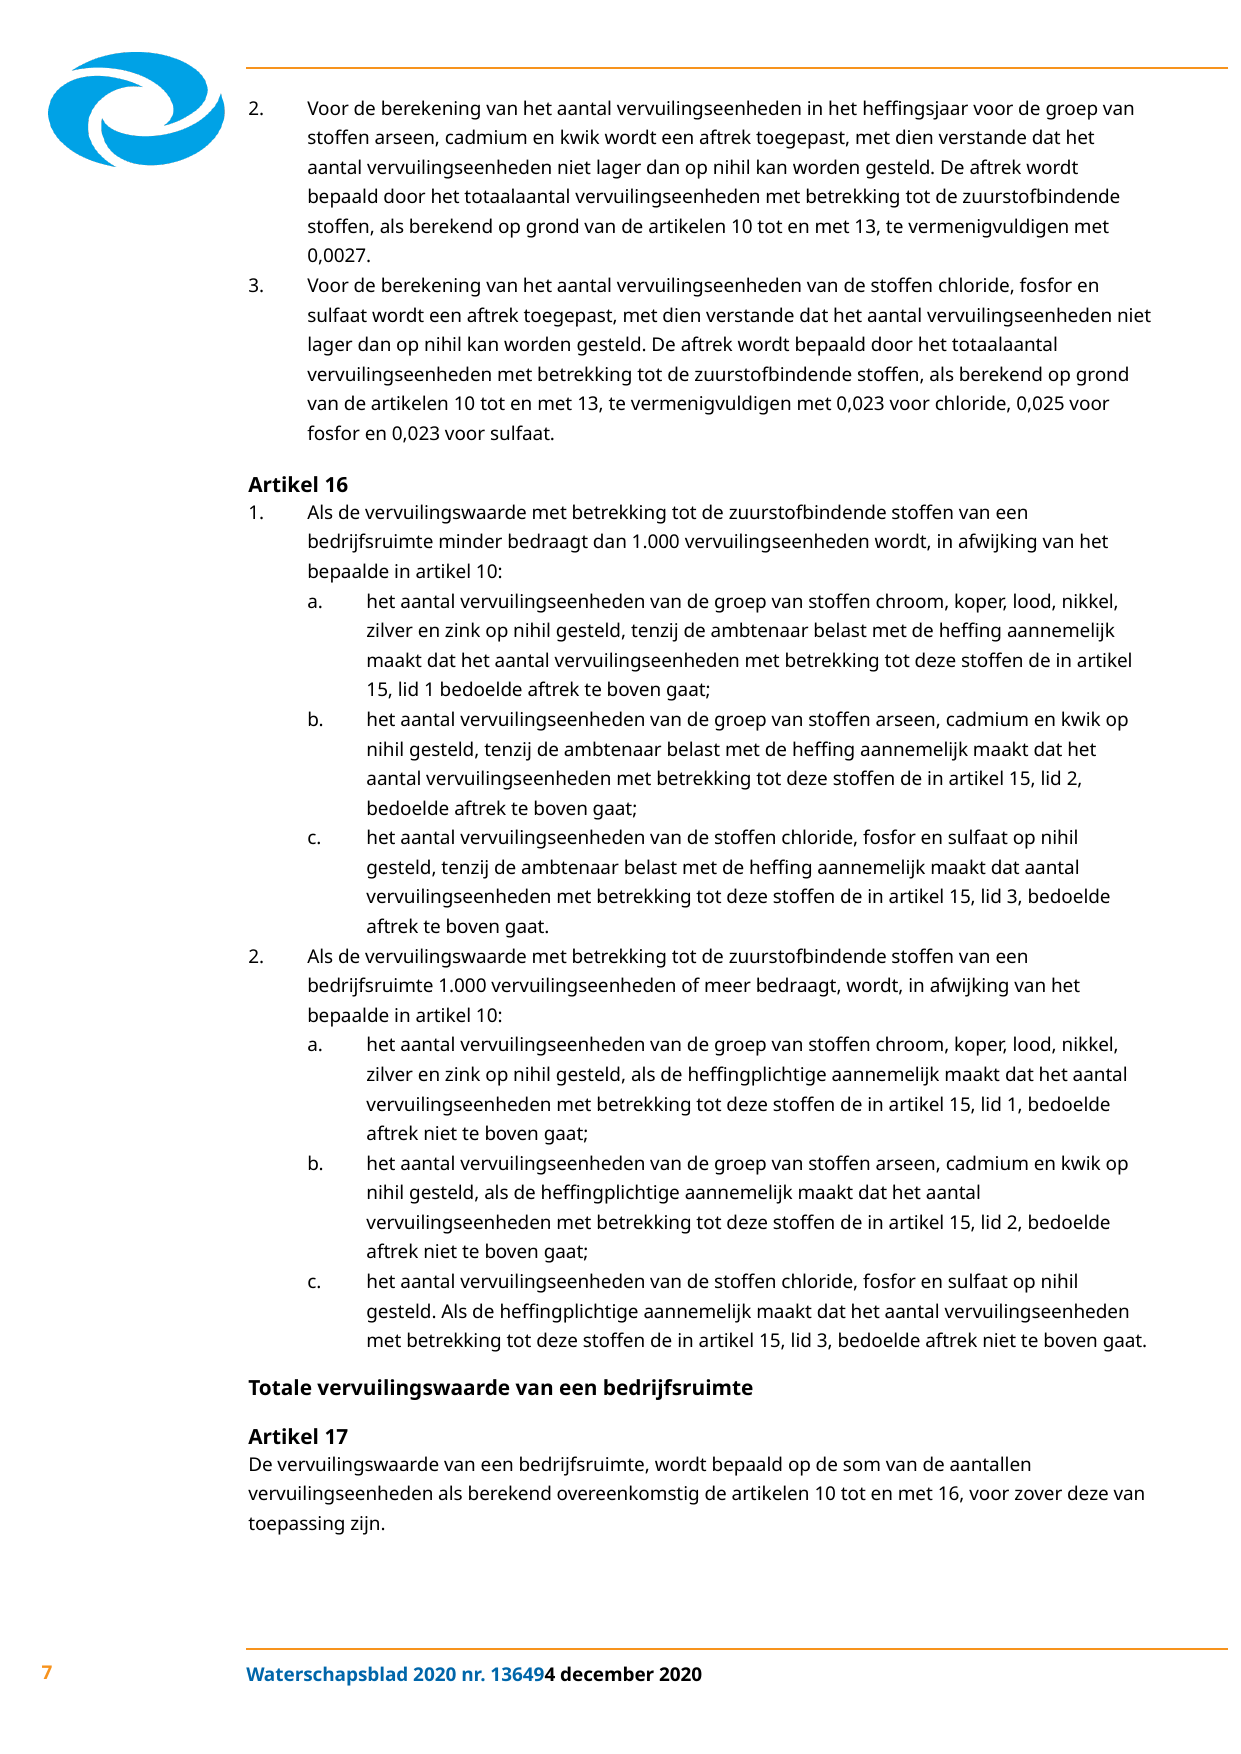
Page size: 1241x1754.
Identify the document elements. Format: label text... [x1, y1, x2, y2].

text Totale vervuilingswaarde van een bedrijfsruimte [248, 1373, 1152, 1401]
list Voor de berekening van het aantal vervuilingseenheden in het heffingsjaar voor de groep van stoffen arseen, cadmium en kwik wordt een aftrek toegepast, met dien verstande dat het aantal vervuilingseenheden niet lager dan op nihil kan worden gesteld. De aftrek wordt bepaald door het totaalaantal vervuilingseenheden met betrekking tot de zuurstofbindende stoffen, als berekend op grond van de artikelen 10 tot en met 13, te vermenigvuldigen met 0,0027. [248, 95, 1152, 268]
list het aantal vervuilingseenheden van de groep van stoffen arseen, cadmium en kwik op nihil gesteld, als de heffingplichtige aannemelijk maakt dat het aantal vervuilingseenheden met betrekking tot deze stoffen de in artikel 15, lid 2, bedoelde aftrek niet te boven gaat; [307, 1150, 1152, 1264]
list Als de vervuilingswaarde met betrekking tot de zuurstofbindende stoffen van een bedrijfsruimte minder bedraagt dan 1.000 vervuilingseenheden wordt, in afwijking van het bepaalde in artikel 10: [248, 499, 1152, 584]
list het aantal vervuilingseenheden van de groep van stoffen chroom, koper, lood, nikkel, zilver en zink op nihil gesteld, als de heffingplichtige aannemelijk maakt dat het aantal vervuilingseenheden met betrekking tot deze stoffen de in artikel 15, lid 1, bedoelde aftrek niet te boven gaat; [307, 1032, 1152, 1146]
text Artikel 16 [248, 471, 1152, 499]
picture [41, 47, 231, 172]
list Als de vervuilingswaarde met betrekking tot de zuurstofbindende stoffen van een bedrijfsruimte 1.000 vervuilingseenheden of meer bedraagt, wordt, in afwijking van het bepaalde in artikel 10: [248, 943, 1152, 1028]
text Artikel 17 [248, 1422, 1152, 1451]
list het aantal vervuilingseenheden van de stoffen chloride, fosfor en sulfaat op nihil gesteld. Als de heffingplichtige aannemelijk maakt dat het aantal vervuilingseenheden met betrekking tot deze stoffen de in artikel 15, lid 3, bedoelde aftrek niet te boven gaat. [307, 1268, 1152, 1353]
list het aantal vervuilingseenheden van de groep van stoffen arseen, cadmium en kwik op nihil gesteld, tenzij de ambtenaar belast met de heffing aannemelijk maakt dat het aantal vervuilingseenheden met betrekking tot deze stoffen de in artikel 15, lid 2, bedoelde aftrek te boven gaat; [307, 706, 1152, 821]
list het aantal vervuilingseenheden van de groep van stoffen chroom, koper, lood, nikkel, zilver en zink op nihil gesteld, tenzij de ambtenaar belast met de heffing aannemelijk maakt dat het aantal vervuilingseenheden met betrekking tot deze stoffen de in artikel 15, lid 1 bedoelde aftrek te boven gaat; [307, 588, 1152, 702]
text De vervuilingswaarde van een bedrijfsruimte, wordt bepaald op de som van de aantallen vervuilingseenheden als berekend overeenkomstig de artikelen 10 tot en met 16, voor zover deze van toepassing zijn. [248, 1451, 1152, 1536]
list Voor de berekening van het aantal vervuilingseenheden van de stoffen chloride, fosfor en sulfaat wordt een aftrek toegepast, met dien verstande dat het aantal vervuilingseenheden niet lager dan op nihil kan worden gesteld. De aftrek wordt bepaald door het totaalaantal vervuilingseenheden met betrekking tot de zuurstofbindende stoffen, als berekend op grond van de artikelen 10 tot en met 13, te vermenigvuldigen met 0,023 voor chloride, 0,025 voor fosfor en 0,023 voor sulfaat. [248, 272, 1152, 446]
list het aantal vervuilingseenheden van de stoffen chloride, fosfor en sulfaat op nihil gesteld, tenzij de ambtenaar belast met de heffing aannemelijk maakt dat aantal vervuilingseenheden met betrekking tot deze stoffen de in artikel 15, lid 3, bedoelde aftrek te boven gaat. [307, 824, 1152, 939]
